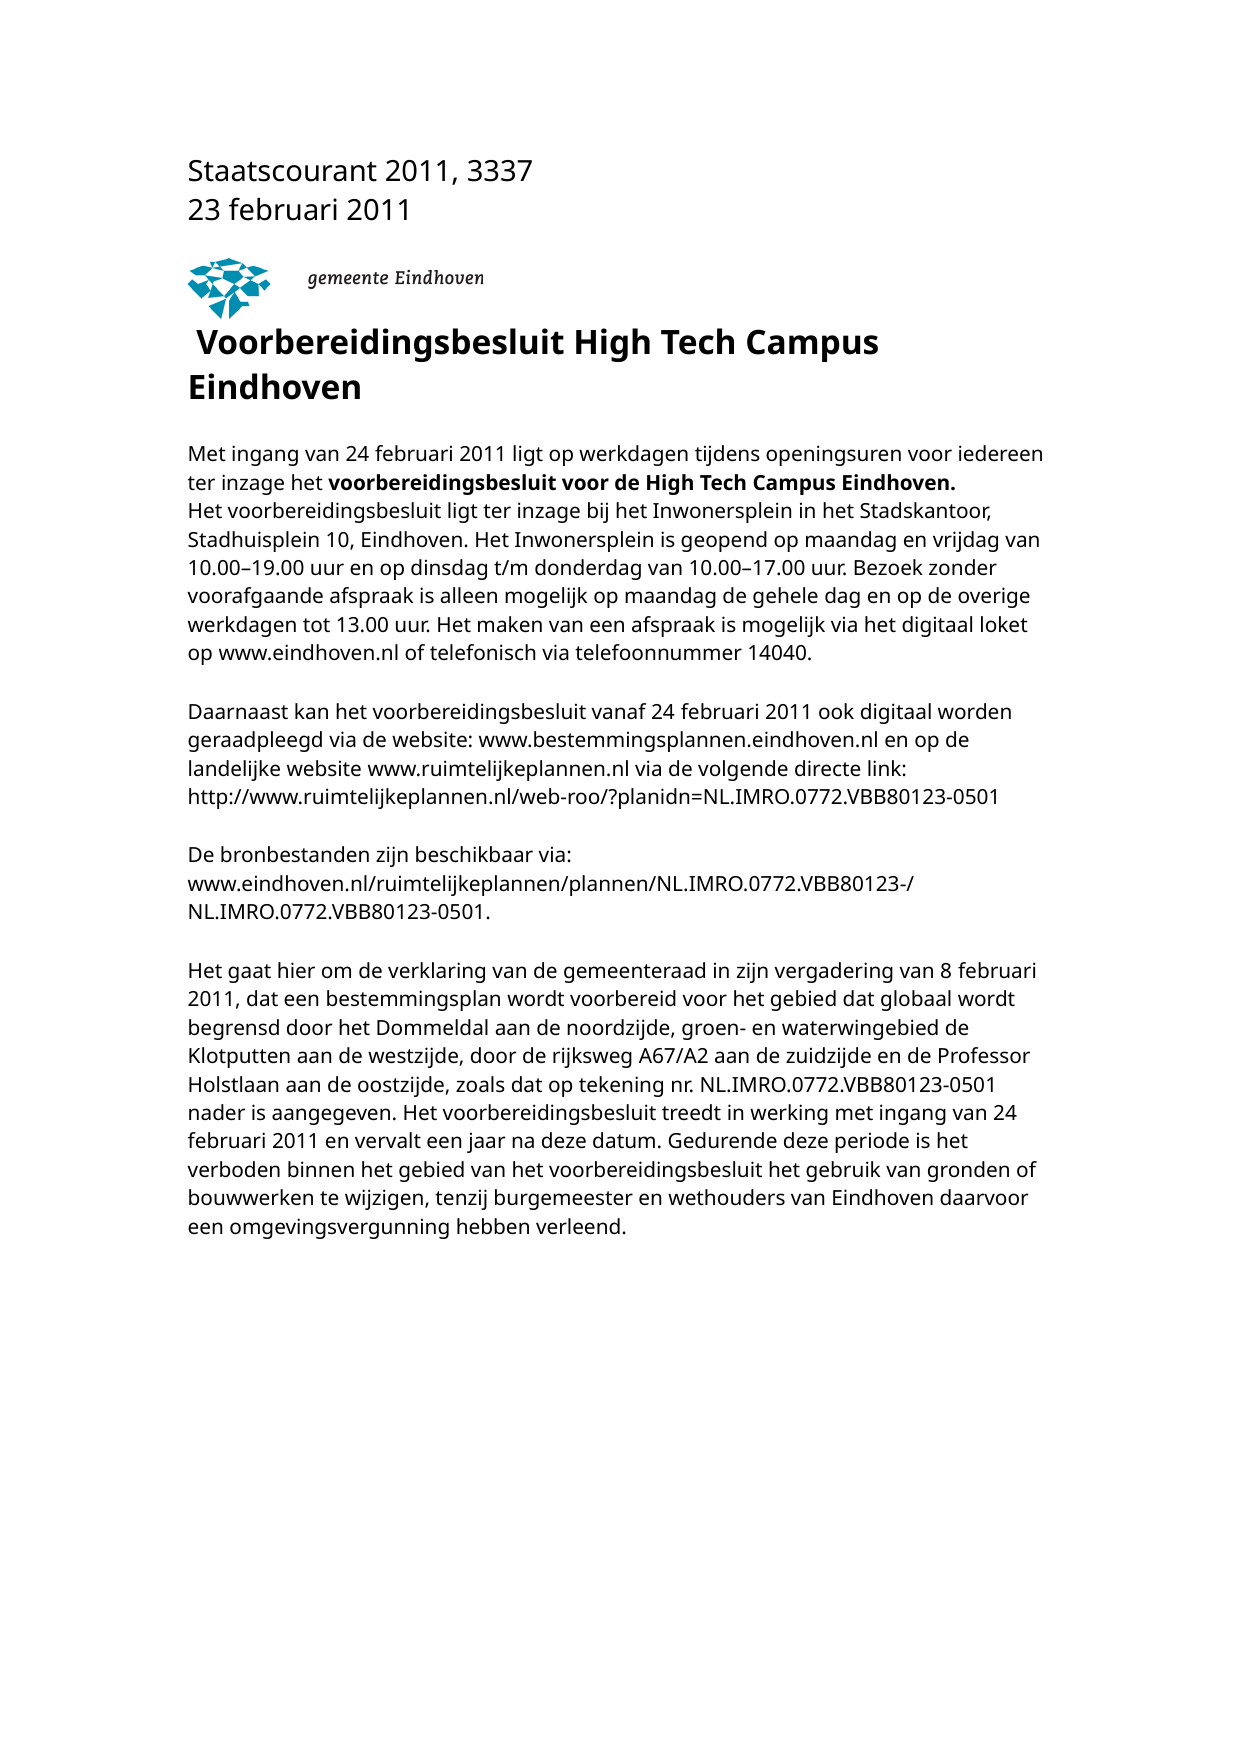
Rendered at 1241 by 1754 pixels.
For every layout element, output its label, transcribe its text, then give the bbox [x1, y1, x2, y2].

text Daarnaast kan het voorbereidingsbesluit vanaf 24 februari 2011 ook digitaal worden geraadpleegd via de website: www.bestemmingsplannen.eindhoven.nl en op de landelijke website www.ruimtelijkeplannen.nl via de volgende directe link: http://www.ruimtelijkeplannen.nl/web-roo/?planidn=NL.IMRO.0772.VBB80123-0501 [187, 697, 1053, 811]
text De bronbestanden zijn beschikbaar via: www.eindhoven.nl/ruimtelijkeplannen/plannen/NL.IMRO.0772.VBB80123-/NL.IMRO.0772.VBB80123-0501. [187, 841, 1053, 926]
text Het gaat hier om de verklaring van de gemeenteraad in zijn vergadering van 8 februari 2011, dat een bestemmingsplan wordt voorbereid voor het gebied dat globaal wordt begrensd door het Dommeldal aan de noordzijde, groen- en waterwingebied de Klotputten aan de westzijde, door de rijksweg A67/A2 aan de zuidzijde en de Professor Holstlaan aan de oostzijde, zoals dat op tekening nr. NL.IMRO.0772.VBB80123-0501 nader is aangegeven. Het voorbereidingsbesluit treedt in werking met ingang van 24 februari 2011 en vervalt een jaar na deze datum. Gedurende deze periode is het verboden binnen het gebied van het voorbereidingsbesluit het gebruik van gronden of bouwwerken te wijzigen, tenzij burgemeester en wethouders van Eindhoven daarvoor een omgevingsvergunning hebben verleend. [187, 956, 1053, 1240]
picture [214, 279, 233, 294]
picture [207, 264, 223, 277]
text Staatscourant 2011, 3337 [187, 150, 1053, 190]
text Het voorbereidingsbesluit ligt ter inzage bij het Inwonersplein in het Stadskantoor, Stadhuisplein 10, Eindhoven. Het Inwonersplein is geopend op maandag en vrijdag van 10.00–19.00 uur en op dinsdag t/m donderdag van 10.00–17.00 uur. Bezoek zonder voorafgaande afspraak is alleen mogelijk op maandag de gehele dag en op de overige werkdagen tot 13.00 uur. Het maken van een afspraak is mogelijk via het digitaal loket op www.eindhoven.nl of telefonisch via telefoonnummer 14040. [187, 496, 1053, 667]
text 23 februari 2011 [187, 190, 1053, 229]
text Met ingang van 24 februari 2011 ligt op werkdagen tijdens openingsuren voor iedereen ter inzage het voorbereidingsbesluit voor de High Tech Campus Eindhoven. [187, 439, 1053, 496]
subtitle Voorbereidingsbesluit High Tech Campus Eindhoven [187, 271, 1053, 409]
picture [237, 269, 253, 286]
picture [222, 258, 484, 319]
picture [187, 258, 230, 319]
